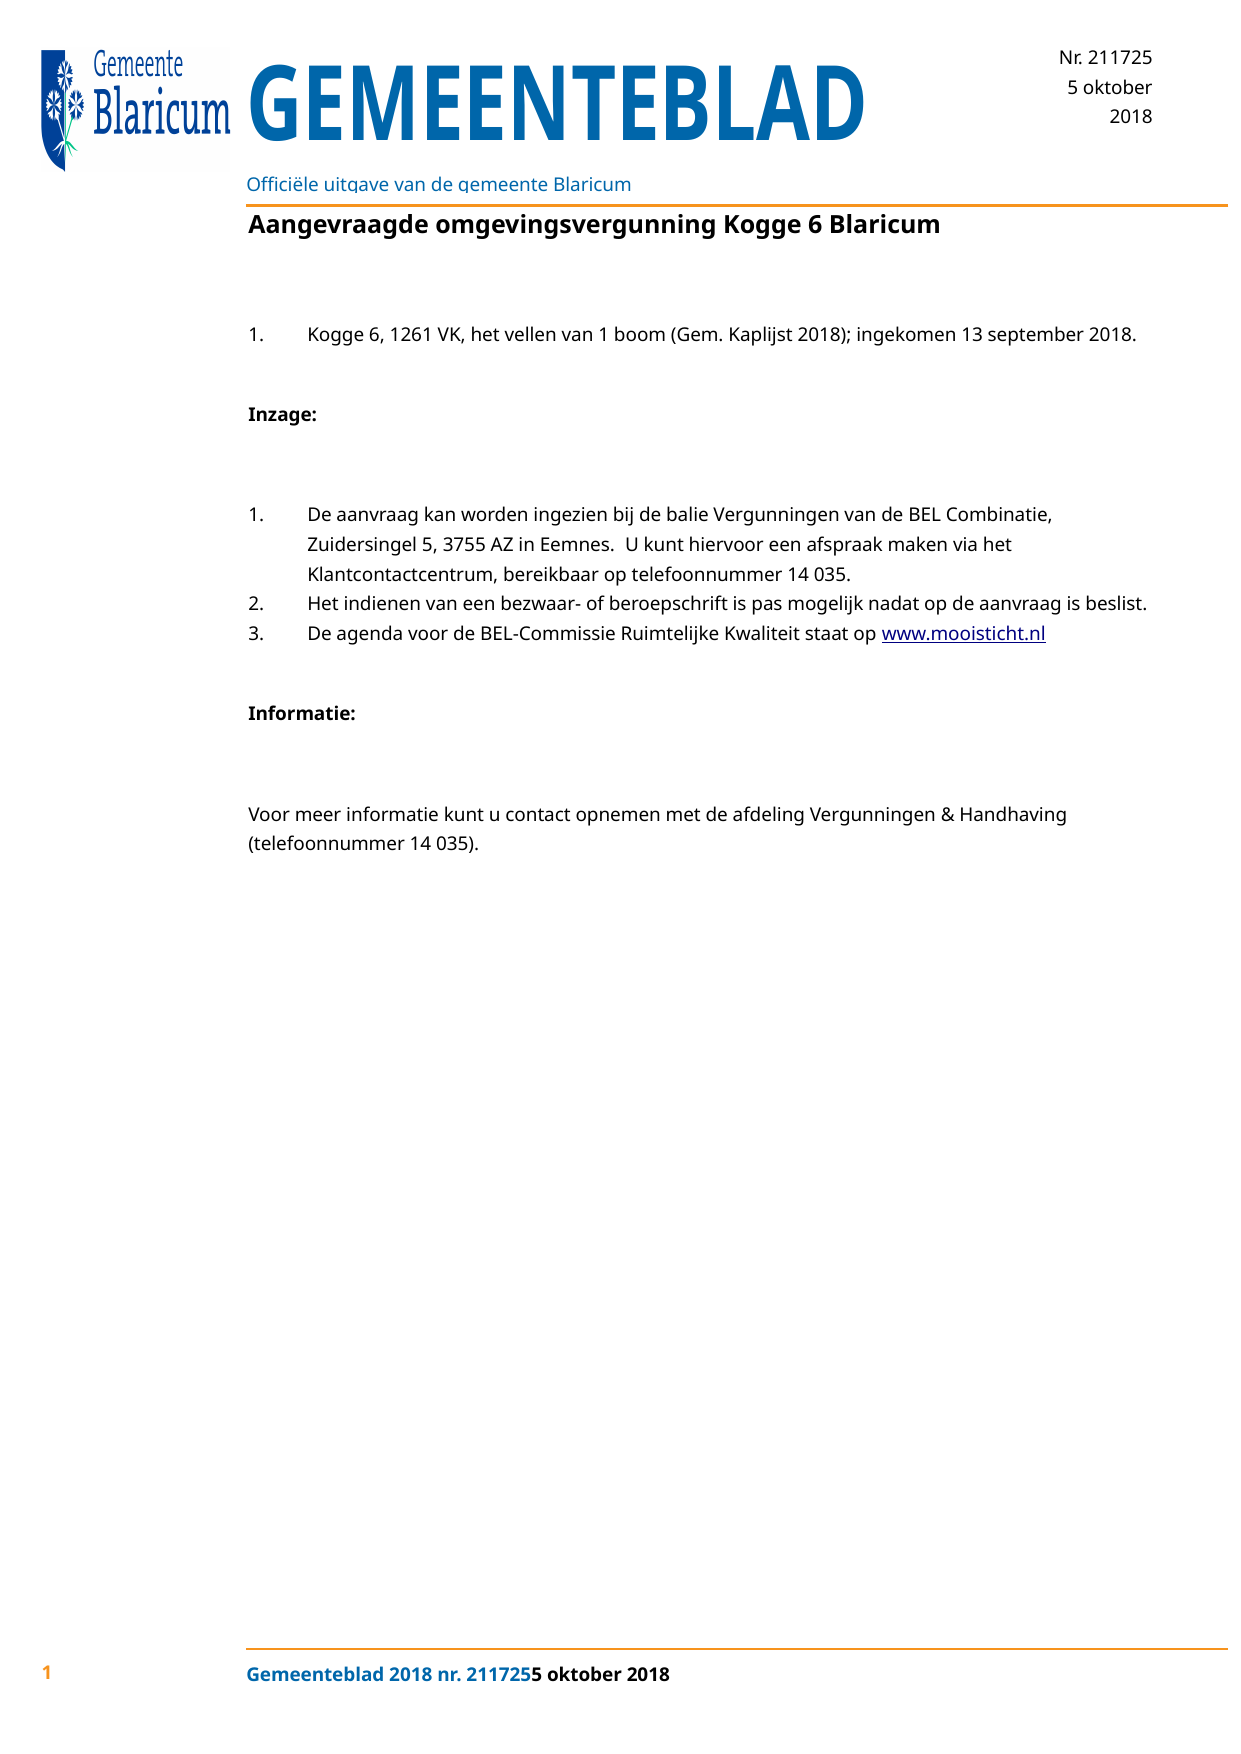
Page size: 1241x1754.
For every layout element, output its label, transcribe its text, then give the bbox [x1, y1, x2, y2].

list Kogge 6, 1261 VK, het vellen van 1 boom (Gem. Kaplijst 2018); ingekomen 13 september 2018. [248, 321, 1152, 346]
list De agenda voor de BEL-Commissie Ruimtelijke Kwaliteit staat op www.mooisticht.nl [248, 620, 1152, 646]
text Aangevraagde omgevingsvergunning Kogge 6 Blaricum [248, 207, 1152, 241]
list De aanvraag kan worden ingezien bij de balie Vergunningen van de BEL Combinatie, Zuidersingel 5, 3755 AZ in Eemnes. U kunt hiervoor een afspraak maken via het Klantcontactcentrum, bereikbaar op telefoonnummer 14 035. [248, 502, 1152, 586]
list Het indienen van een bezwaar- of beroepschrift is pas mogelijk nadat op de aanvraag is beslist. [248, 590, 1152, 616]
text Informatie: [248, 700, 1152, 726]
picture [41, 47, 231, 172]
text Voor meer informatie kunt u contact opnemen met de afdeling Vergunningen & Handhaving (telefoonnummer 14 035). [248, 801, 1152, 856]
text Inzage: [248, 401, 1152, 426]
